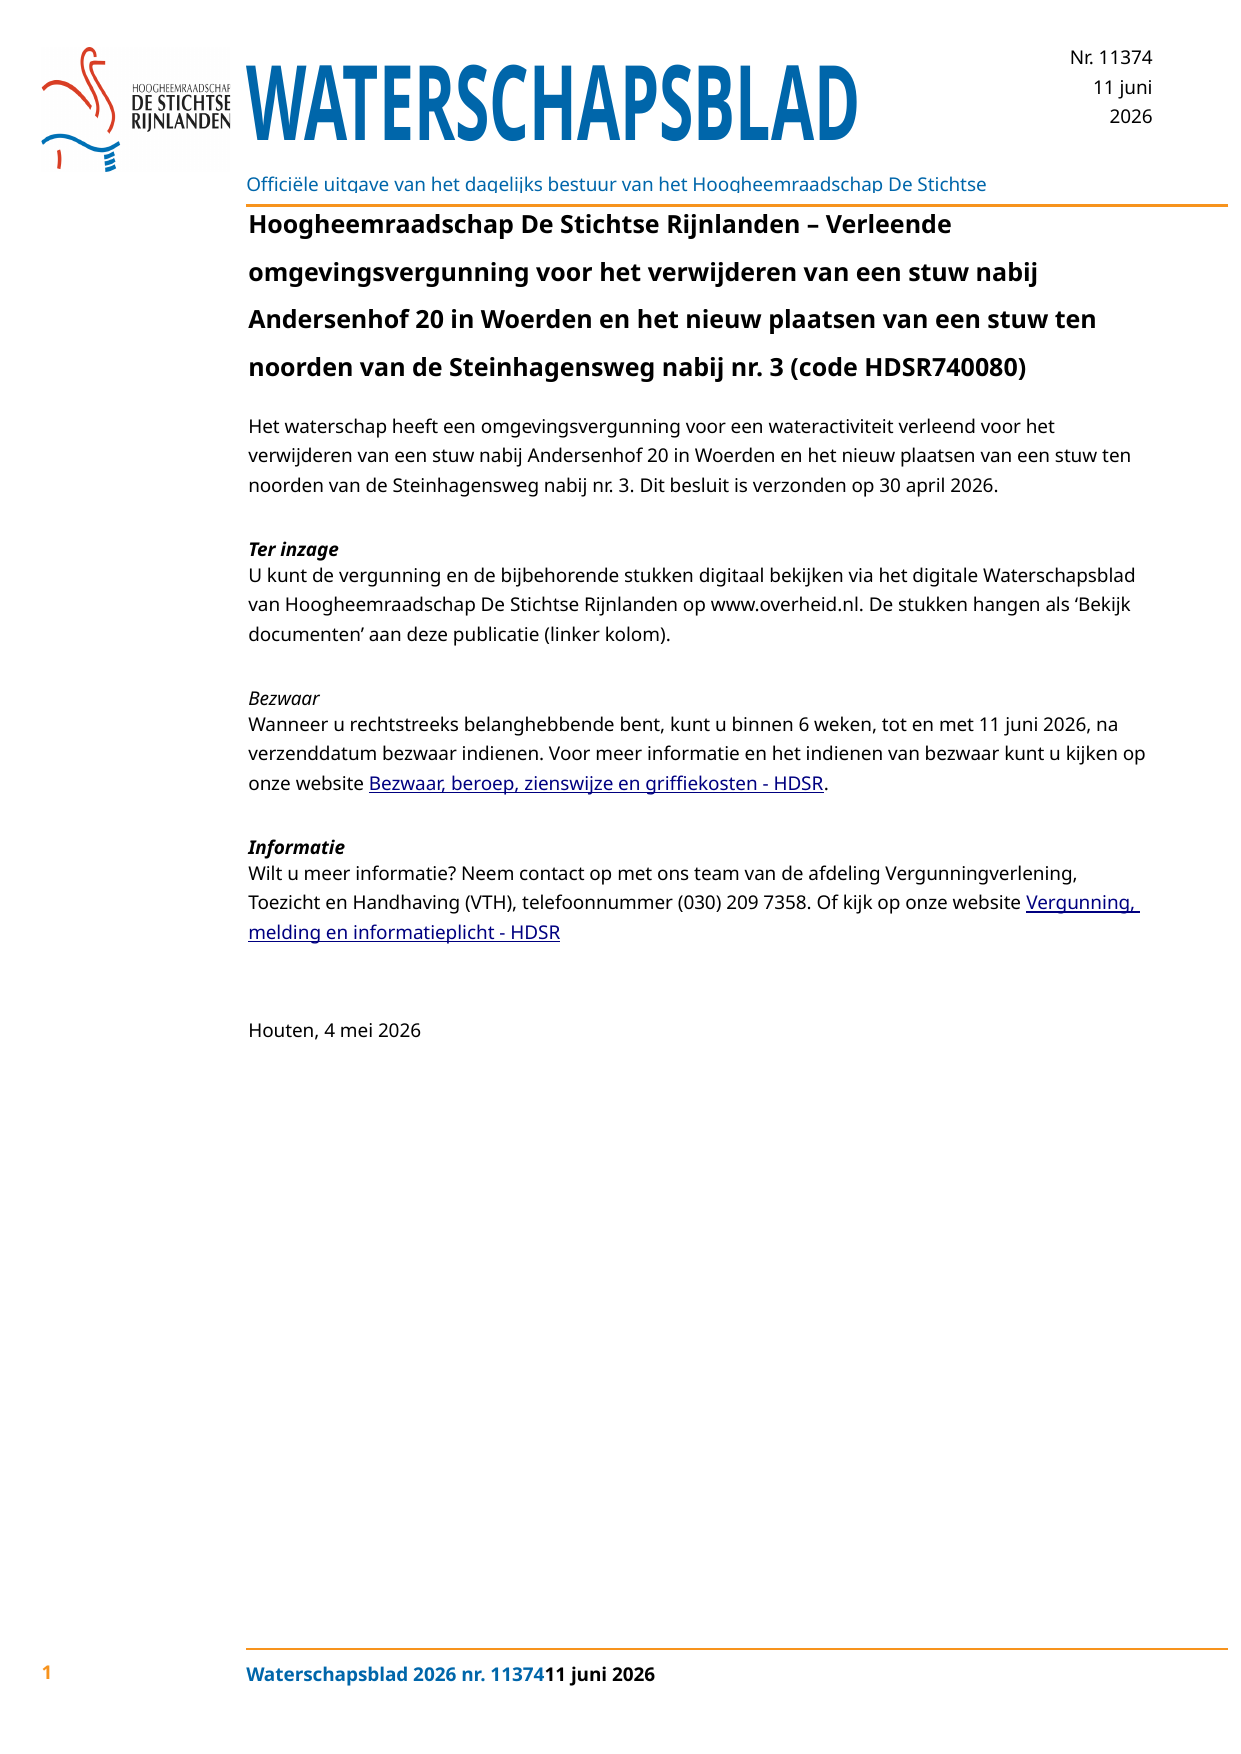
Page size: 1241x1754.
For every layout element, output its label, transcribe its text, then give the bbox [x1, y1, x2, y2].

text Wanneer u rechtstreeks belanghebbende bent, kunt u binnen 6 weken, tot en met 11 juni 2026, na verzenddatum bezwaar indienen. Voor meer informatie en het indienen van bezwaar kunt u kijken op onze website Bezwaar, beroep, zienswijze en griffiekosten - HDSR. [248, 711, 1152, 796]
text Hoogheemraadschap De Stichtse Rijnlanden – Verleende omgevingsvergunning voor het verwijderen van een stuw nabij Andersenhof 20 in Woerden en het nieuw plaatsen van een stuw ten noorden van de Steinhagensweg nabij nr. 3 (code HDSR740080) [248, 207, 1152, 384]
text Wilt u meer informatie? Neem contact op met ons team van de afdeling Vergunningverlening, Toezicht en Handhaving (VTH), telefoonnummer (030) 209 7358. Of kijk op onze website Vergunning, melding en informatieplicht - HDSR [248, 860, 1152, 944]
text U kunt de vergunning en de bijbehorende stukken digitaal bekijken via het digitale Waterschapsblad van Hoogheemraadschap De Stichtse Rijnlanden op www.overheid.nl. De stukken hangen als ‘Bekijk documenten’ aan deze publicatie (linker kolom). [248, 562, 1152, 647]
text Ter inzage [248, 536, 1152, 562]
text Informatie [248, 834, 1152, 860]
picture [41, 47, 231, 172]
text Het waterschap heeft een omgevingsvergunning voor een wateractiviteit verleend voor het verwijderen van een stuw nabij Andersenhof 20 in Woerden en het nieuw plaatsen van een stuw ten noorden van de Steinhagensweg nabij nr. 3. Dit besluit is verzonden op 30 april 2026. [248, 413, 1152, 498]
text Houten, 4 mei 2026 [248, 1017, 1152, 1043]
text Bezwaar [248, 685, 1152, 711]
